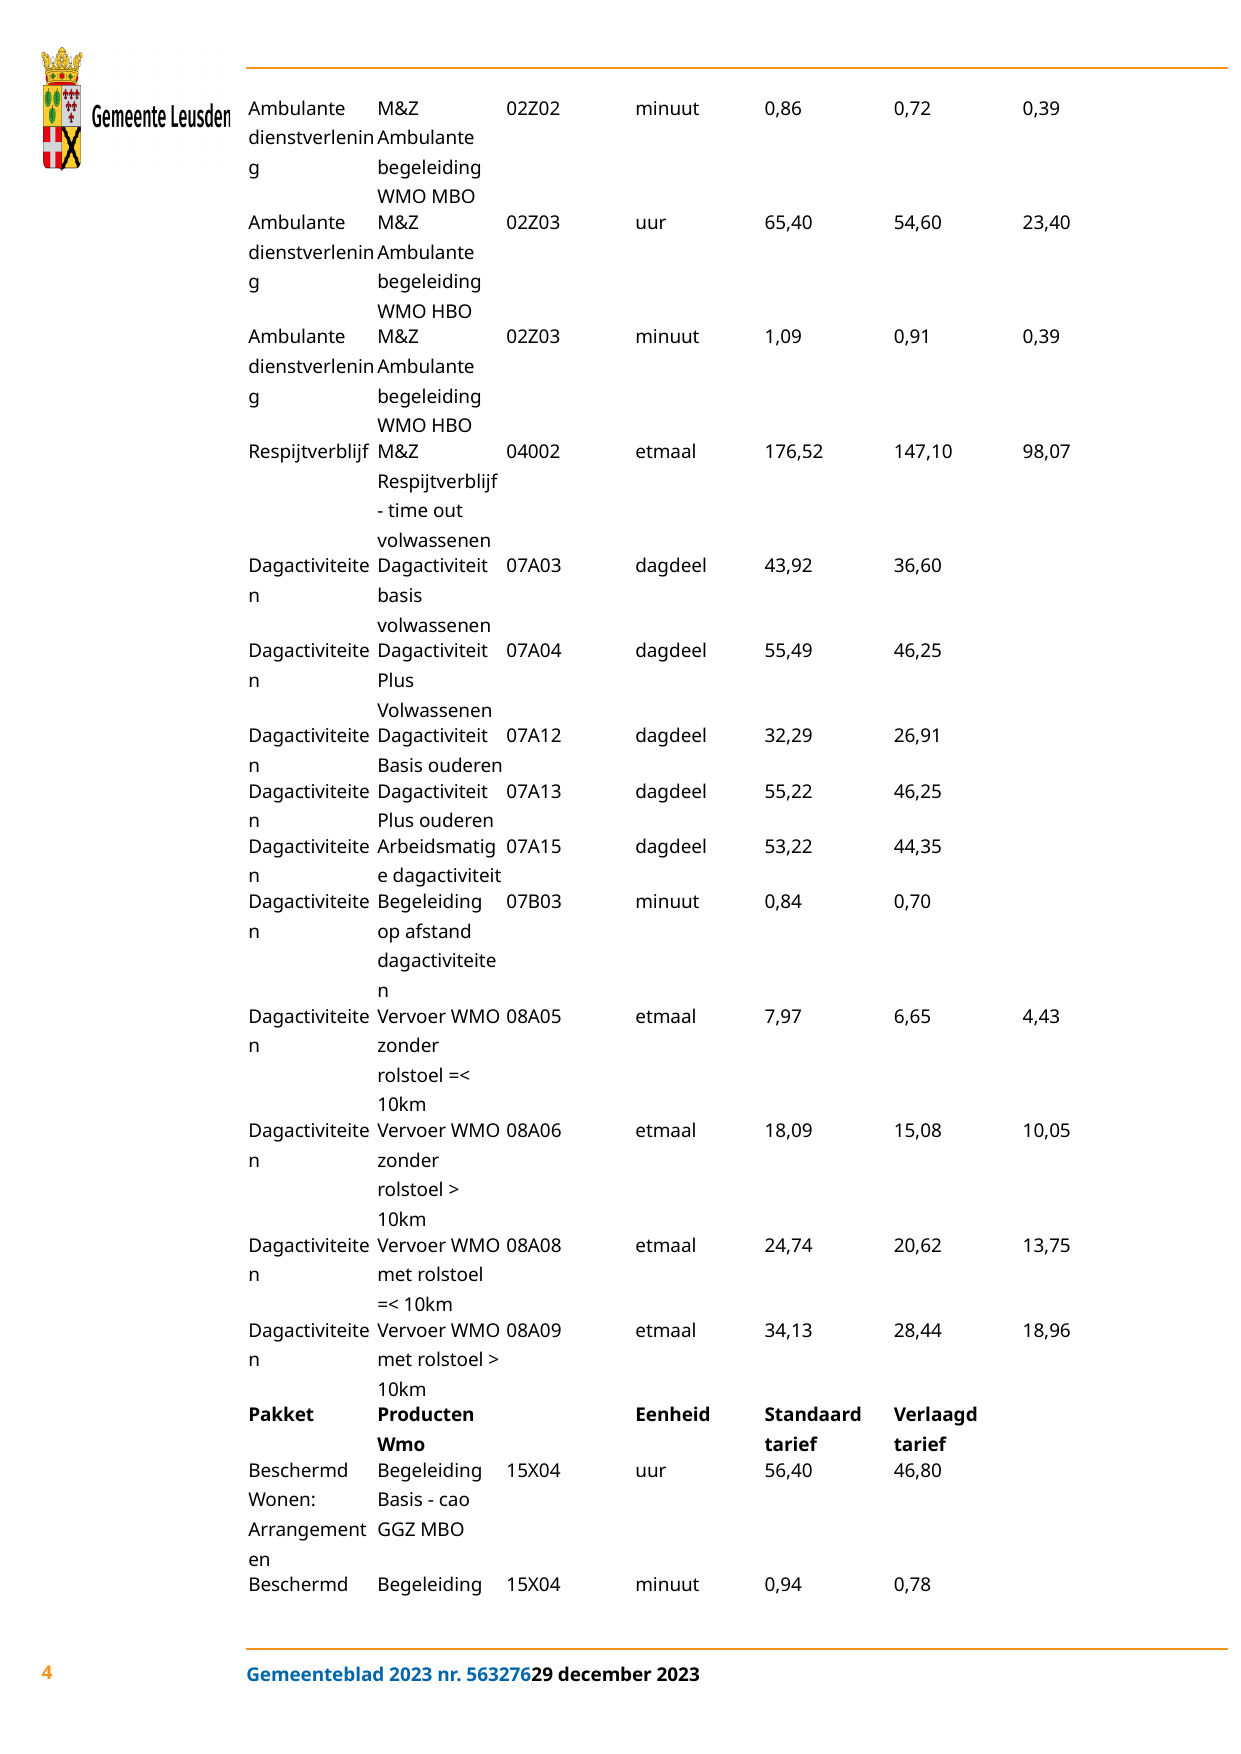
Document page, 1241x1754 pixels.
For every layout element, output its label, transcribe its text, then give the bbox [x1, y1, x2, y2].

table_cell [1023, 723, 1152, 778]
table_cell dagdeel [635, 553, 764, 638]
table_cell dagdeel [635, 778, 764, 833]
table_cell 43,92 [764, 553, 893, 638]
table_cell 08A06 [506, 1118, 635, 1232]
table_cell 7,97 [764, 1003, 893, 1117]
table_cell Dagactiviteiten [248, 1003, 377, 1117]
table_cell 0,39 [1023, 95, 1152, 209]
table_cell Vervoer WMO met rolstoel > 10km [377, 1317, 506, 1402]
table_cell Dagactiviteiten [248, 778, 377, 833]
table_cell 08A05 [506, 1003, 635, 1117]
table_cell 08A09 [506, 1317, 635, 1402]
table_cell 24,74 [764, 1232, 893, 1317]
table_cell Dagactiviteiten [248, 638, 377, 722]
table_cell 0,86 [764, 95, 893, 209]
table_cell [1023, 638, 1152, 722]
table_cell 0,94 [764, 1571, 893, 1597]
table_cell Respijtverblijf [248, 438, 377, 553]
table_cell [1023, 1571, 1152, 1597]
table_cell Dagactiviteit Basis ouderen [377, 723, 506, 778]
table_cell 18,96 [1023, 1317, 1152, 1402]
table_cell 10,05 [1023, 1118, 1152, 1232]
table_cell Dagactiviteiten [248, 1317, 377, 1402]
table_cell etmaal [635, 1232, 764, 1317]
table_cell etmaal [635, 1003, 764, 1117]
table_cell M&Z Ambulante begeleiding WMO HBO [377, 209, 506, 324]
table_cell Beschermd Wonen: Arrangementen [248, 1457, 377, 1571]
table_cell Dagactiviteiten [248, 723, 377, 778]
table_cell 32,29 [764, 723, 893, 778]
table_cell dagdeel [635, 723, 764, 778]
table_cell 02Z03 [506, 324, 635, 438]
table_cell M&Z Respijtverblijf - time out volwassenen [377, 438, 506, 553]
table_cell 0,72 [894, 95, 1022, 209]
table_cell Eenheid [635, 1402, 764, 1457]
table_cell minuut [635, 889, 764, 1003]
table_cell 13,75 [1023, 1232, 1152, 1317]
table_cell Ambulante dienstverlening [248, 324, 377, 438]
table_cell 176,52 [764, 438, 893, 553]
table_cell Verlaagd tarief [894, 1402, 1022, 1457]
table_cell Beschermd [248, 1571, 377, 1597]
table_cell [1023, 1402, 1152, 1457]
table_cell Dagactiviteiten [248, 889, 377, 1003]
table_cell [1023, 778, 1152, 833]
table_cell 15X04 [506, 1571, 635, 1597]
table_cell Ambulante dienstverlening [248, 95, 377, 209]
table_cell 44,35 [894, 833, 1022, 888]
table_cell Dagactiviteit basis volwassenen [377, 553, 506, 638]
table_cell 15,08 [894, 1118, 1022, 1232]
table_cell [506, 1402, 635, 1457]
table_cell [1023, 553, 1152, 638]
table_cell Standaard tarief [764, 1402, 893, 1457]
table_cell 15X04 [506, 1457, 635, 1571]
table_cell 98,07 [1023, 438, 1152, 553]
table_cell 07A03 [506, 553, 635, 638]
table_cell Producten Wmo [377, 1402, 506, 1457]
table_cell Dagactiviteiten [248, 553, 377, 638]
table_cell 07A15 [506, 833, 635, 888]
table_cell M&Z Ambulante begeleiding WMO HBO [377, 324, 506, 438]
table_cell uur [635, 1457, 764, 1571]
table_cell Arbeidsmatige dagactiviteit [377, 833, 506, 888]
table_cell 46,25 [894, 778, 1022, 833]
table_cell 08A08 [506, 1232, 635, 1317]
table_cell Vervoer WMO met rolstoel =< 10km [377, 1232, 506, 1317]
table_cell 02Z02 [506, 95, 635, 209]
table_cell minuut [635, 1571, 764, 1597]
table_cell 07A13 [506, 778, 635, 833]
table_cell Dagactiviteiten [248, 1118, 377, 1232]
table_cell 55,22 [764, 778, 893, 833]
table_cell 36,60 [894, 553, 1022, 638]
table_cell 07B03 [506, 889, 635, 1003]
table_cell [1023, 833, 1152, 888]
table_cell minuut [635, 324, 764, 438]
table_cell 0,84 [764, 889, 893, 1003]
table_cell 54,60 [894, 209, 1022, 324]
table_cell 53,22 [764, 833, 893, 888]
table_cell [1023, 889, 1152, 1003]
table_cell uur [635, 209, 764, 324]
table_cell 46,25 [894, 638, 1022, 722]
table_cell Dagactiviteiten [248, 833, 377, 888]
table_cell Begeleiding [377, 1571, 506, 1597]
table_cell 147,10 [894, 438, 1022, 553]
table_cell 04002 [506, 438, 635, 553]
table_cell 34,13 [764, 1317, 893, 1402]
table_cell Vervoer WMO zonder rolstoel > 10km [377, 1118, 506, 1232]
table_cell Pakket [248, 1402, 377, 1457]
table_cell Ambulante dienstverlening [248, 209, 377, 324]
table_cell Dagactiviteit Plus ouderen [377, 778, 506, 833]
table_cell 07A12 [506, 723, 635, 778]
picture [41, 47, 231, 172]
table_cell 4,43 [1023, 1003, 1152, 1117]
table_cell 18,09 [764, 1118, 893, 1232]
table_cell minuut [635, 95, 764, 209]
table_cell Begeleiding op afstand dagactiviteiten [377, 889, 506, 1003]
table_cell 0,70 [894, 889, 1022, 1003]
table_cell 07A04 [506, 638, 635, 722]
table_cell 26,91 [894, 723, 1022, 778]
table_cell 20,62 [894, 1232, 1022, 1317]
table_cell Dagactiviteit Plus Volwassenen [377, 638, 506, 722]
table_cell etmaal [635, 1118, 764, 1232]
table_cell Vervoer WMO zonder rolstoel =< 10km [377, 1003, 506, 1117]
table_cell M&Z Ambulante begeleiding WMO MBO [377, 95, 506, 209]
table_cell Dagactiviteiten [248, 1232, 377, 1317]
table_cell 0,78 [894, 1571, 1022, 1597]
table_cell dagdeel [635, 638, 764, 722]
table_cell etmaal [635, 438, 764, 553]
table_cell dagdeel [635, 833, 764, 888]
table_cell 0,39 [1023, 324, 1152, 438]
table_cell 02Z03 [506, 209, 635, 324]
table_cell 28,44 [894, 1317, 1022, 1402]
table_cell 6,65 [894, 1003, 1022, 1117]
table_cell [1023, 1457, 1152, 1571]
table_cell 55,49 [764, 638, 893, 722]
table_cell etmaal [635, 1317, 764, 1402]
table_cell Begeleiding Basis - cao GGZ MBO [377, 1457, 506, 1571]
table_cell 23,40 [1023, 209, 1152, 324]
table_cell 0,91 [894, 324, 1022, 438]
table_cell 56,40 [764, 1457, 893, 1571]
table_cell 65,40 [764, 209, 893, 324]
table_cell 1,09 [764, 324, 893, 438]
table_cell 46,80 [894, 1457, 1022, 1571]
